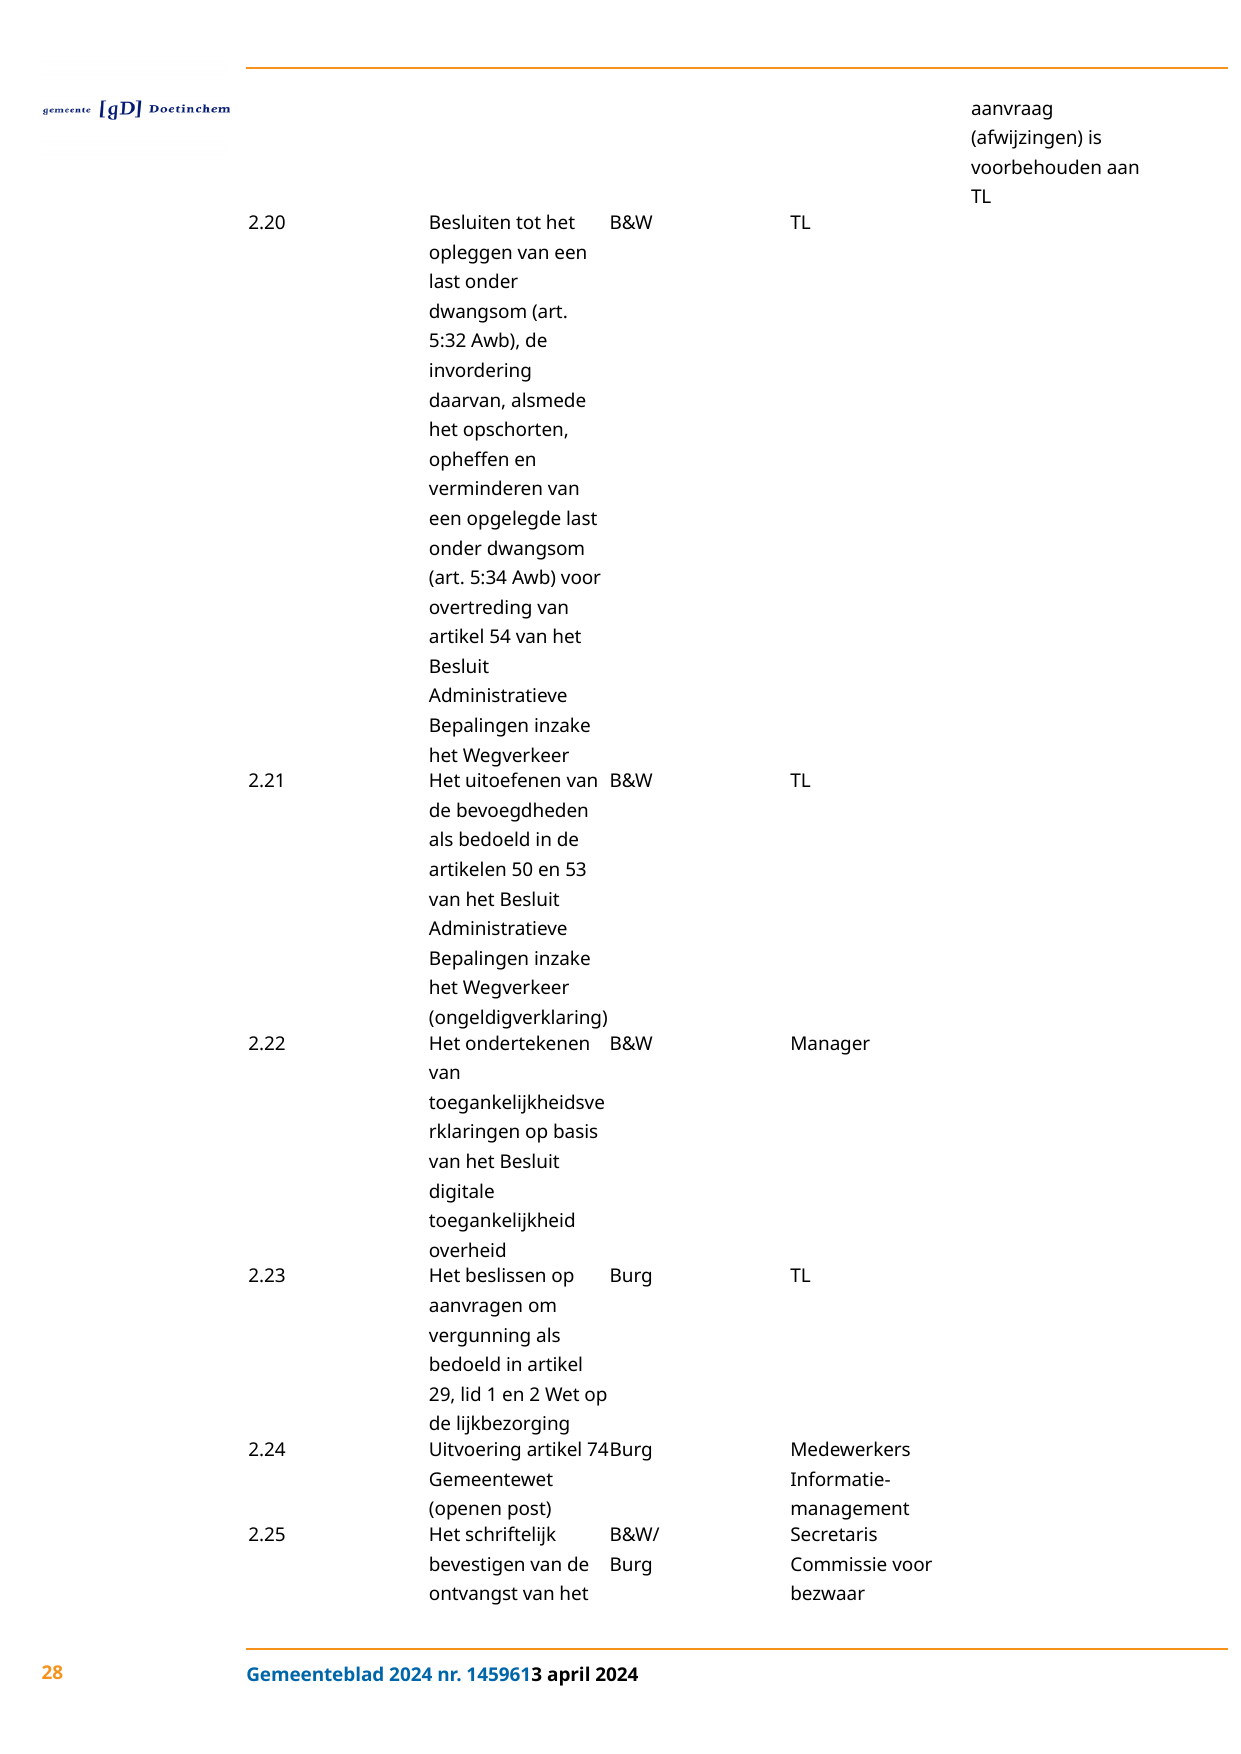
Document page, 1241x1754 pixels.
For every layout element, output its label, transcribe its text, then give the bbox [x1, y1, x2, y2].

table_cell Uitvoering artikel 74 Gemeentewet (openen post) [429, 1436, 609, 1521]
table_cell Besluiten tot het opleggen van een last onder dwangsom (art. 5:32 Awb), de invordering daarvan, alsmede het opschorten, opheffen en verminderen van een opgelegde last onder dwangsom (art. 5:34 Awb) voor overtreding van artikel 54 van het Besluit Administratieve Bepalingen inzake het Wegverkeer [429, 209, 609, 767]
table_cell Het beslissen op aanvragen om vergunning als bedoeld in artikel 29, lid 1 en 2 Wet op de lijkbezorging [429, 1263, 609, 1436]
table_cell [971, 1030, 1152, 1263]
table_cell Medewerkers Informatie-management [790, 1436, 971, 1521]
table_cell [971, 768, 1152, 1030]
table_cell Manager [790, 1030, 971, 1263]
table_cell Het ondertekenen van toegankelijkheidsverklaringen op basis van het Besluit digitale toegankelijkheid overheid [429, 1030, 609, 1263]
table_cell Het schriftelijk bevestigen van de ontvangst van het [429, 1521, 609, 1606]
table_cell [790, 95, 971, 209]
table_cell aanvraag (afwijzingen) is voorbehouden aan TL [971, 95, 1152, 209]
table_cell [971, 209, 1152, 767]
table_cell TL [790, 1263, 971, 1436]
table_cell 2.23 [248, 1263, 429, 1436]
table_cell TL [790, 209, 971, 767]
table_cell [971, 1521, 1152, 1606]
table_cell 2.21 [248, 768, 429, 1030]
table_cell 2.22 [248, 1030, 429, 1263]
table_cell Het uitoefenen van de bevoegdheden als bedoeld in de artikelen 50 en 53 van het Besluit Administratieve Bepalingen inzake het Wegverkeer (ongeldigverklaring) [429, 768, 609, 1030]
table_cell B&W [609, 768, 790, 1030]
picture [41, 47, 231, 172]
table_cell B&W [609, 1030, 790, 1263]
table_cell B&W [609, 209, 790, 767]
table_cell Burg [609, 1436, 790, 1521]
table_cell [609, 95, 790, 209]
table_cell TL [790, 768, 971, 1030]
table_cell [971, 1436, 1152, 1521]
table_cell [429, 95, 609, 209]
table_cell B&W/ Burg [609, 1521, 790, 1606]
table_cell 2.20 [248, 209, 429, 767]
table_cell 2.25 [248, 1521, 429, 1606]
table_cell 2.24 [248, 1436, 429, 1521]
table_cell Secretaris Commissie voor bezwaar [790, 1521, 971, 1606]
table_cell [248, 95, 429, 209]
table_cell Burg [609, 1263, 790, 1436]
table_cell [971, 1263, 1152, 1436]
